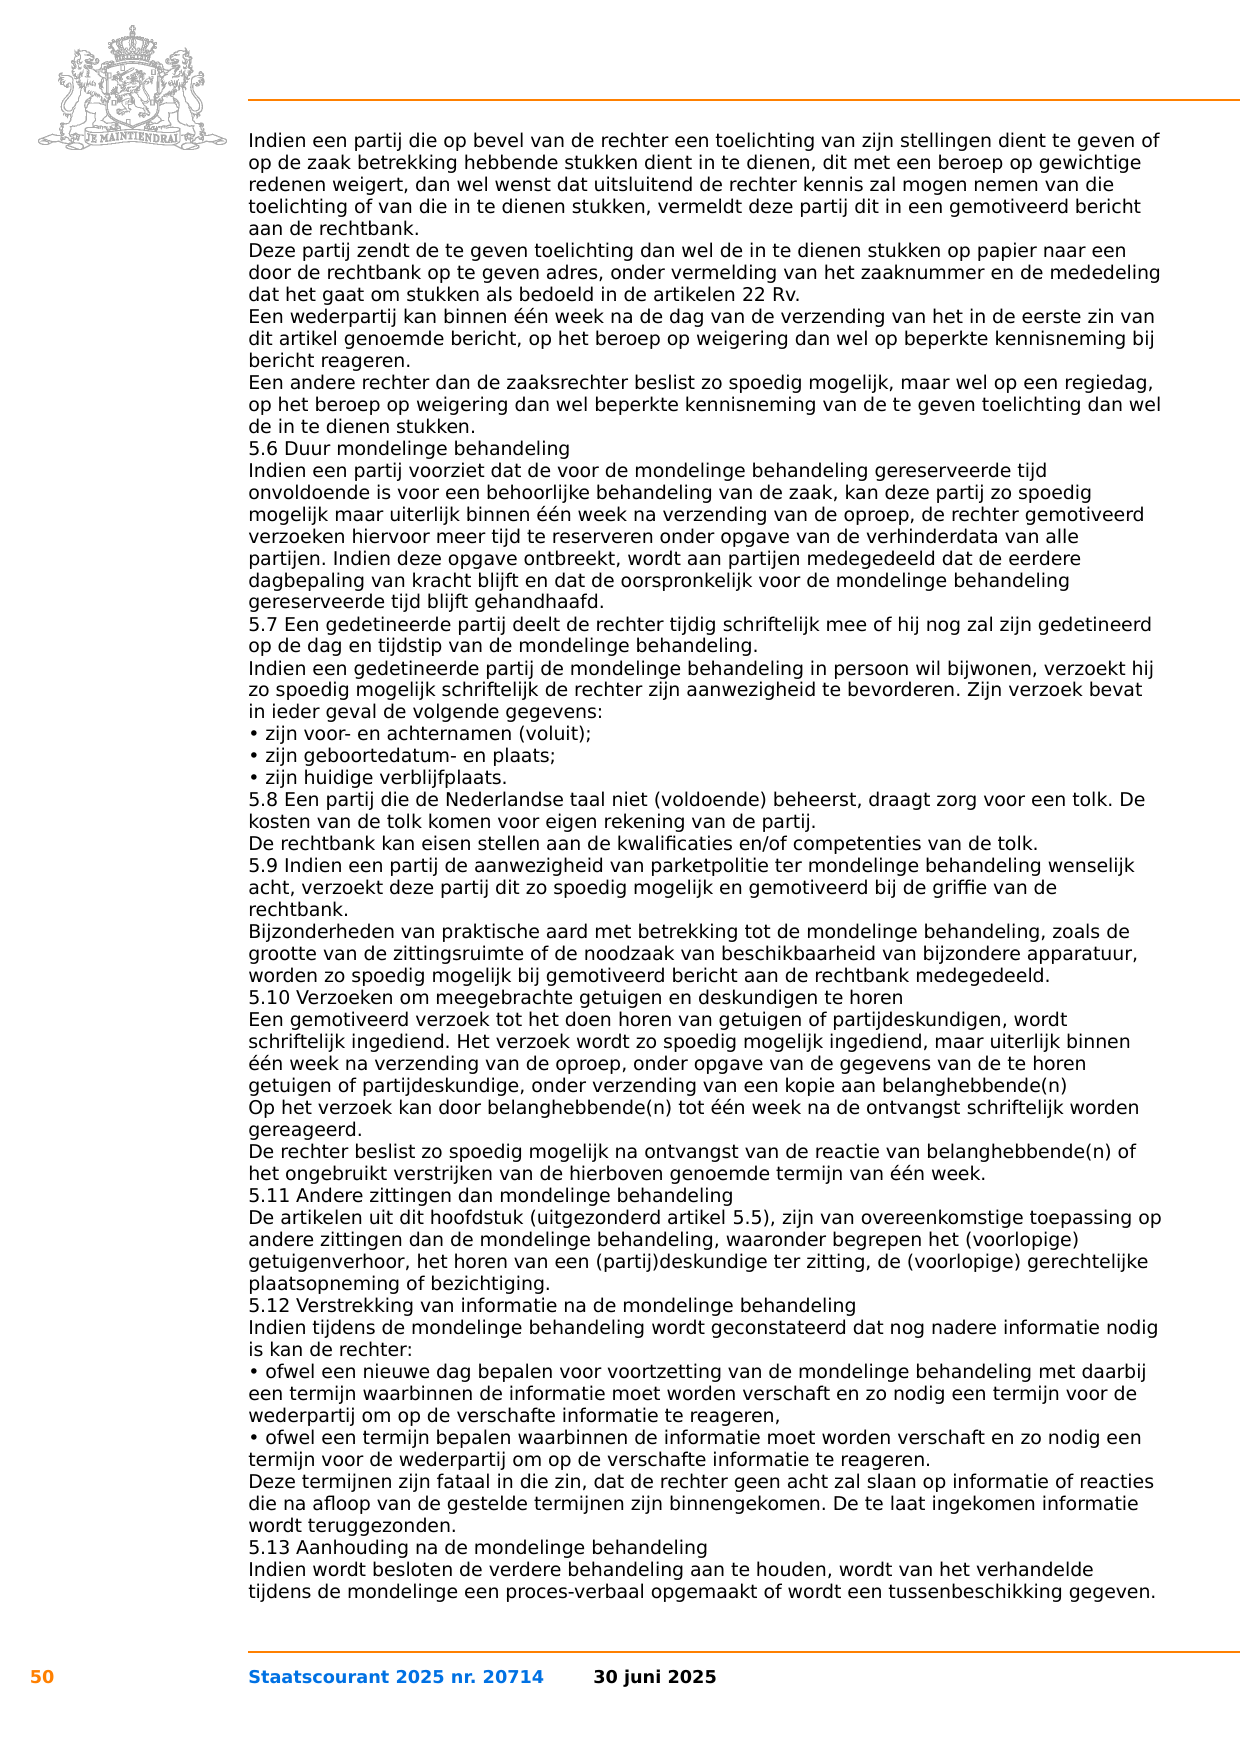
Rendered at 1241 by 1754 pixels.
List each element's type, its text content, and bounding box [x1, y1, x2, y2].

text • zijn voor- en achternamen (voluit); [248, 723, 1163, 745]
text • ofwel een nieuwe dag bepalen voor voortzetting van de mondelinge behandeling met daarbij een termijn waarbinnen de informatie moet worden verschaft en zo nodig een termijn voor de wederpartij om op de verschafte informatie te reageren, [248, 1361, 1163, 1427]
text 5.9 Indien een partij de aanwezigheid van parketpolitie ter mondelinge behandeling wenselijk acht, verzoekt deze partij dit zo spoedig mogelijk en gemotiveerd bij de griffie van de rechtbank. [248, 855, 1163, 921]
text Deze termijnen zijn fataal in die zin, dat de rechter geen acht zal slaan op informatie of reacties die na afloop van de gestelde termijnen zijn binnengekomen. De te laat ingekomen informatie wordt teruggezonden. [248, 1471, 1163, 1537]
text • ofwel een termijn bepalen waarbinnen de informatie moet worden verschaft en zo nodig een termijn voor de wederpartij om op de verschafte informatie te reageren. [248, 1427, 1163, 1471]
text Een andere rechter dan de zaaksrechter beslist zo spoedig mogelijk, maar wel op een regiedag, op het beroep op weigering dan wel beperkte kennisneming van de te geven toelichting dan wel de in te dienen stukken. [248, 372, 1163, 438]
text Indien een gedetineerde partij de mondelinge behandeling in persoon wil bijwonen, verzoekt hij zo spoedig mogelijk schriftelijk de rechter zijn aanwezigheid te bevorderen. Zijn verzoek bevat in ieder geval de volgende gegevens: [248, 657, 1163, 723]
text Indien wordt besloten de verdere behandeling aan te houden, wordt van het verhandelde tijdens de mondelinge een proces-verbaal opgemaakt of wordt een tussenbeschikking gegeven. [248, 1558, 1163, 1602]
text De rechter beslist zo spoedig mogelijk na ontvangst van de reactie van belanghebbende(n) of het ongebruikt verstrijken van de hierboven genoemde termijn van één week. [248, 1141, 1163, 1185]
text 5.8 Een partij die de Nederlandse taal niet (voldoende) beheerst, draagt zorg voor een tolk. De kosten van de tolk komen voor eigen rekening van de partij. [248, 789, 1163, 833]
text • zijn huidige verblijfplaats. [248, 767, 1163, 789]
text Een wederpartij kan binnen één week na de dag van de verzending van het in de eerste zin van dit artikel genoemde bericht, op het beroep op weigering dan wel op beperkte kennisneming bij bericht reageren. [248, 306, 1163, 372]
text • zijn geboortedatum- en plaats; [248, 745, 1163, 767]
text 5.12 Verstrekking van informatie na de mondelinge behandeling [248, 1295, 1163, 1317]
picture [38, 25, 227, 150]
text 5.13 Aanhouding na de mondelinge behandeling [248, 1537, 1163, 1558]
text De artikelen uit dit hoofdstuk (uitgezonderd artikel 5.5), zijn van overeenkomstige toepassing op andere zittingen dan de mondelinge behandeling, waaronder begrepen het (voorlopige) getuigenverhoor, het horen van een (partij)deskundige ter zitting, de (voorlopige) gerechtelijke plaatsopneming of bezichtiging. [248, 1207, 1163, 1295]
text 5.6 Duur mondelinge behandeling [248, 438, 1163, 459]
text 5.7 Een gedetineerde partij deelt de rechter tijdig schriftelijk mee of hij nog zal zijn gedetineerd op de dag en tijdstip van de mondelinge behandeling. [248, 613, 1163, 657]
text Indien een partij die op bevel van de rechter een toelichting van zijn stellingen dient te geven of op de zaak betrekking hebbende stukken dient in te dienen, dit met een beroep op gewichtige redenen weigert, dan wel wenst dat uitsluitend de rechter kennis zal mogen nemen van die toelichting of van die in te dienen stukken, vermeldt deze partij dit in een gemotiveerd bericht aan de rechtbank. [248, 130, 1163, 240]
text Indien tijdens de mondelinge behandeling wordt geconstateerd dat nog nadere informatie nodig is kan de rechter: [248, 1317, 1163, 1361]
text Een gemotiveerd verzoek tot het doen horen van getuigen of partijdeskundigen, wordt schriftelijk ingediend. Het verzoek wordt zo spoedig mogelijk ingediend, maar uiterlijk binnen één week na verzending van de oproep, onder opgave van de gegevens van de te horen getuigen of partijdeskundige, onder verzending van een kopie aan belanghebbende(n) [248, 1009, 1163, 1097]
text 5.11 Andere zittingen dan mondelinge behandeling [248, 1185, 1163, 1207]
text Indien een partij voorziet dat de voor de mondelinge behandeling gereserveerde tijd onvoldoende is voor een behoorlijke behandeling van de zaak, kan deze partij zo spoedig mogelijk maar uiterlijk binnen één week na verzending van de oproep, de rechter gemotiveerd verzoeken hiervoor meer tijd te reserveren onder opgave van de verhinderdata van alle partijen. Indien deze opgave ontbreekt, wordt aan partijen medegedeeld dat de eerdere dagbepaling van kracht blijft en dat de oorspronkelijk voor de mondelinge behandeling gereserveerde tijd blijft gehandhaafd. [248, 459, 1163, 613]
text Deze partij zendt de te geven toelichting dan wel de in te dienen stukken op papier naar een door de rechtbank op te geven adres, onder vermelding van het zaaknummer en de mededeling dat het gaat om stukken als bedoeld in de artikelen 22 Rv. [248, 240, 1163, 306]
text De rechtbank kan eisen stellen aan de kwalificaties en/of competenties van de tolk. [248, 833, 1163, 855]
text Op het verzoek kan door belanghebbende(n) tot één week na de ontvangst schriftelijk worden gereageerd. [248, 1097, 1163, 1141]
text 5.10 Verzoeken om meegebrachte getuigen en deskundigen te horen [248, 987, 1163, 1009]
text Bijzonderheden van praktische aard met betrekking tot de mondelinge behandeling, zoals de grootte van de zittingsruimte of de noodzaak van beschikbaarheid van bijzondere apparatuur, worden zo spoedig mogelijk bij gemotiveerd bericht aan de rechtbank medegedeeld. [248, 921, 1163, 987]
